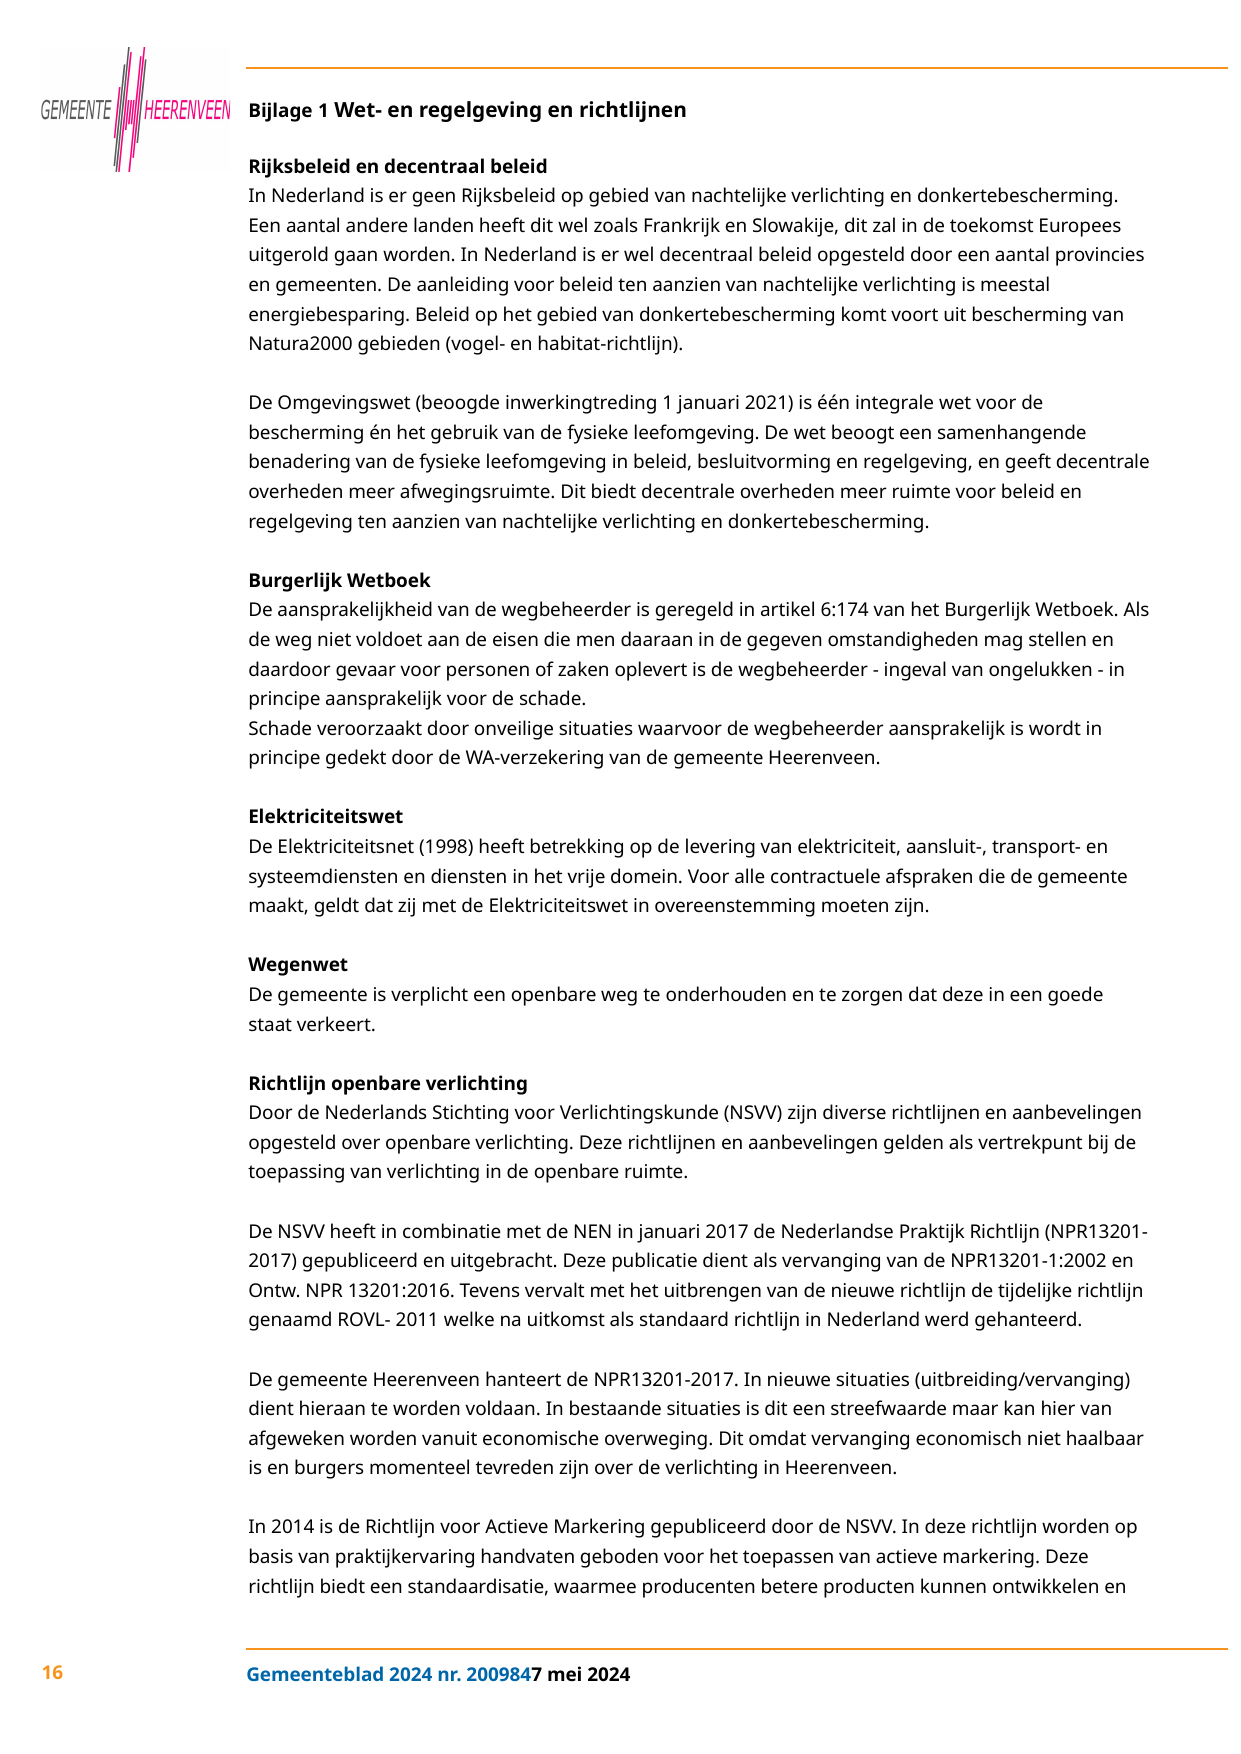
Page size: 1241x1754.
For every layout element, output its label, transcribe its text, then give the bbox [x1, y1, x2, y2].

text Door de Nederlands Stichting voor Verlichtingskunde (NSVV) zijn diverse richtlijnen en aanbevelingen opgesteld over openbare verlichting. Deze richtlijnen en aanbevelingen gelden als vertrekpunt bij de toepassing van verlichting in de openbare ruimte. [248, 1099, 1152, 1184]
text Burgerlijk Wetboek [248, 567, 1152, 593]
text In 2014 is de Richtlijn voor Actieve Markering gepubliceerd door de NSVV. In deze richtlijn worden op basis van praktijkervaring handvaten geboden voor het toepassen van actieve markering. Deze richtlijn biedt een standaardisatie, waarmee producenten betere producten kunnen ontwikkelen en [248, 1514, 1152, 1599]
text Bijlage 1 Wet- en regelgeving en richtlijnen [248, 95, 1152, 123]
text In Nederland is er geen Rijksbeleid op gebied van nachtelijke verlichting en donkertebescherming. Een aantal andere landen heeft dit wel zoals Frankrijk en Slowakije, dit zal in de toekomst Europees uitgerold gaan worden. In Nederland is er wel decentraal beleid opgesteld door een aantal provincies en gemeenten. De aanleiding voor beleid ten aanzien van nachtelijke verlichting is meestal energiebesparing. Beleid op het gebied van donkertebescherming komt voort uit bescherming van Natura2000 gebieden (vogel- en habitat-richtlijn). [248, 182, 1152, 356]
text De aansprakelijkheid van de wegbeheerder is geregeld in artikel 6:174 van het Burgerlijk Wetboek. Als de weg niet voldoet aan de eisen die men daaraan in de gegeven omstandigheden mag stellen en daardoor gevaar voor personen of zaken oplevert is de wegbeheerder - ingeval van ongelukken - in principe aansprakelijk voor de schade. [248, 597, 1152, 711]
text Richtlijn openbare verlichting [248, 1070, 1152, 1096]
text De Elektriciteitsnet (1998) heeft betrekking op de levering van elektriciteit, aansluit-, transport- en systeemdiensten en diensten in het vrije domein. Voor alle contractuele afspraken die de gemeente maakt, geldt dat zij met de Elektriciteitswet in overeenstemming moeten zijn. [248, 833, 1152, 918]
text Rijksbeleid en decentraal beleid [248, 153, 1152, 179]
text Schade veroorzaakt door onveilige situaties waarvoor de wegbeheerder aansprakelijk is wordt in principe gedekt door de WA-verzekering van de gemeente Heerenveen. [248, 715, 1152, 770]
text De NSVV heeft in combinatie met de NEN in januari 2017 de Nederlandse Praktijk Richtlijn (NPR13201-2017) gepubliceerd en uitgebracht. Deze publicatie dient als vervanging van de NPR13201-1:2002 en Ontw. NPR 13201:2016. Tevens vervalt met het uitbrengen van de nieuwe richtlijn de tijdelijke richtlijn genaamd ROVL- 2011 welke na uitkomst als standaard richtlijn in Nederland werd gehanteerd. [248, 1218, 1152, 1332]
text Wegenwet [248, 952, 1152, 977]
picture [41, 47, 231, 172]
text De gemeente is verplicht een openbare weg te onderhouden en te zorgen dat deze in een goede staat verkeert. [248, 981, 1152, 1037]
text De gemeente Heerenveen hanteert de NPR13201-2017. In nieuwe situaties (uitbreiding/vervanging) dient hieraan te worden voldaan. In bestaande situaties is dit een streefwaarde maar kan hier van afgeweken worden vanuit economische overweging. Dit omdat vervanging economisch niet haalbaar is en burgers momenteel tevreden zijn over de verlichting in Heerenveen. [248, 1366, 1152, 1480]
text Elektriciteitswet [248, 804, 1152, 829]
text De Omgevingswet (beoogde inwerkingtreding 1 januari 2021) is één integrale wet voor de bescherming én het gebruik van de fysieke leefomgeving. De wet beoogt een samenhangende benadering van de fysieke leefomgeving in beleid, besluitvorming en regelgeving, en geeft decentrale overheden meer afwegingsruimte. Dit biedt decentrale overheden meer ruimte voor beleid en regelgeving ten aanzien van nachtelijke verlichting en donkertebescherming. [248, 389, 1152, 534]
